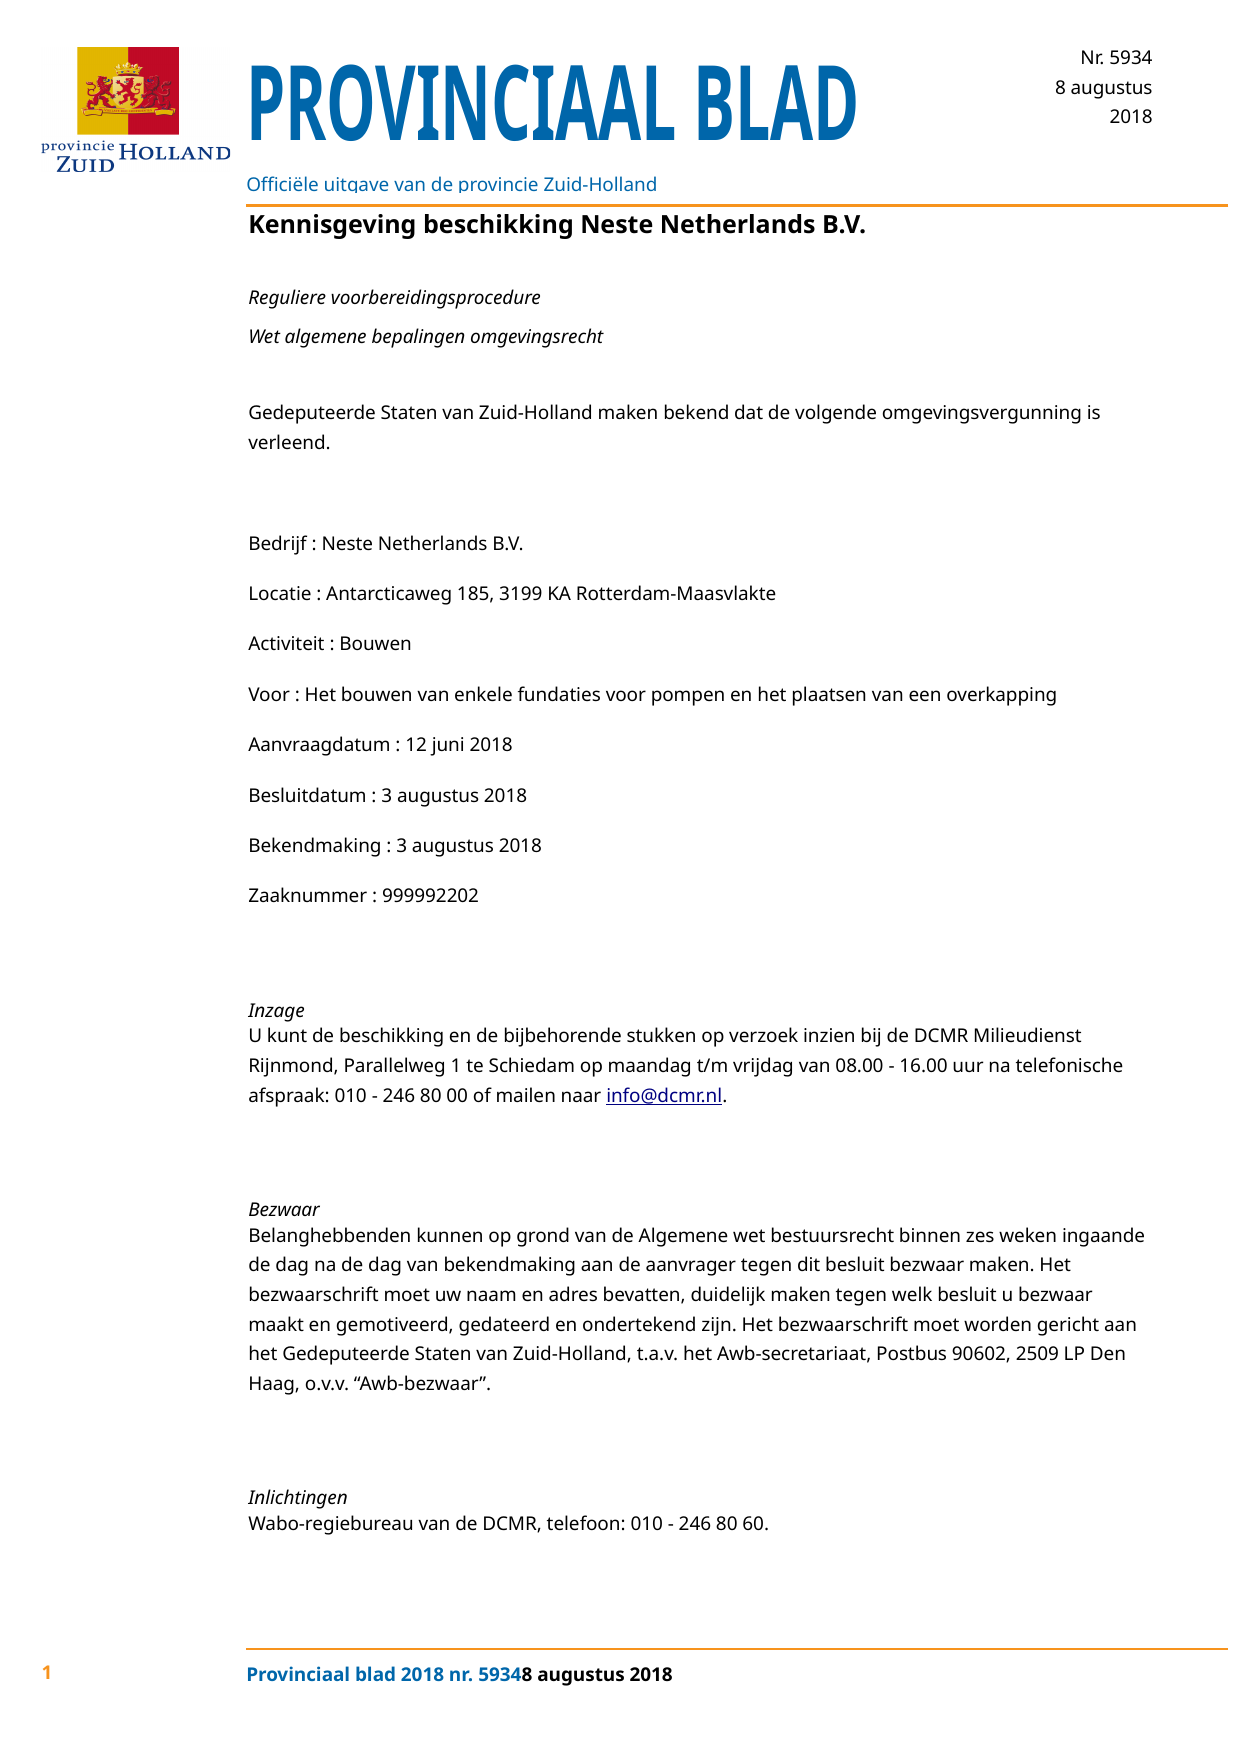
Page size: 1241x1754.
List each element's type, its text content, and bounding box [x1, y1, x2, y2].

text Locatie : Antarcticaweg 185, 3199 KA Rotterdam-Maasvlakte [248, 580, 1152, 606]
text Inlichtingen [248, 1484, 1152, 1510]
text Reguliere voorbereidingsprocedure [248, 284, 1152, 309]
text Besluitdatum : 3 augustus 2018 [248, 782, 1152, 807]
text Zaaknummer : 999992202 [248, 883, 1152, 908]
text Bezwaar [248, 1196, 1152, 1222]
picture [41, 47, 231, 172]
text Bekendmaking : 3 augustus 2018 [248, 832, 1152, 858]
text Aanvraagdatum : 12 juni 2018 [248, 731, 1152, 757]
text U kunt de beschikking en de bijbehorende stukken op verzoek inzien bij de DCMR Milieudienst Rijnmond, Parallelweg 1 te Schiedam op maandag t/m vrijdag van 08.00 - 16.00 uur na telefonische afspraak: 010 - 246 80 00 of mailen naar info@dcmr.nl. [248, 1023, 1152, 1108]
text Kennisgeving beschikking Neste Netherlands B.V. [248, 207, 1152, 241]
text Bedrijf : Neste Netherlands B.V. [248, 530, 1152, 555]
text Activiteit : Bouwen [248, 631, 1152, 656]
text Gedeputeerde Staten van Zuid-Holland maken bekend dat de volgende omgevingsvergunning is verleend. [248, 399, 1152, 454]
text Wet algemene bepalingen omgevingsrecht [248, 323, 1152, 349]
text Inzage [248, 997, 1152, 1023]
text Belanghebbenden kunnen op grond van de Algemene wet bestuursrecht binnen zes weken ingaande de dag na de dag van bekendmaking aan de aanvrager tegen dit besluit bezwaar maken. Het bezwaarschrift moet uw naam en adres bevatten, duidelijk maken tegen welk besluit u bezwaar maakt en gemotiveerd, gedateerd en ondertekend zijn. Het bezwaarschrift moet worden gericht aan het Gedeputeerde Staten van Zuid-Holland, t.a.v. het Awb-secretariaat, Postbus 90602, 2509 LP Den Haag, o.v.v. “Awb-bezwaar”. [248, 1222, 1152, 1396]
text Wabo-regiebureau van de DCMR, telefoon: 010 - 246 80 60. [248, 1510, 1152, 1536]
text Voor : Het bouwen van enkele fundaties voor pompen en het plaatsen van een overkapping [248, 681, 1152, 707]
